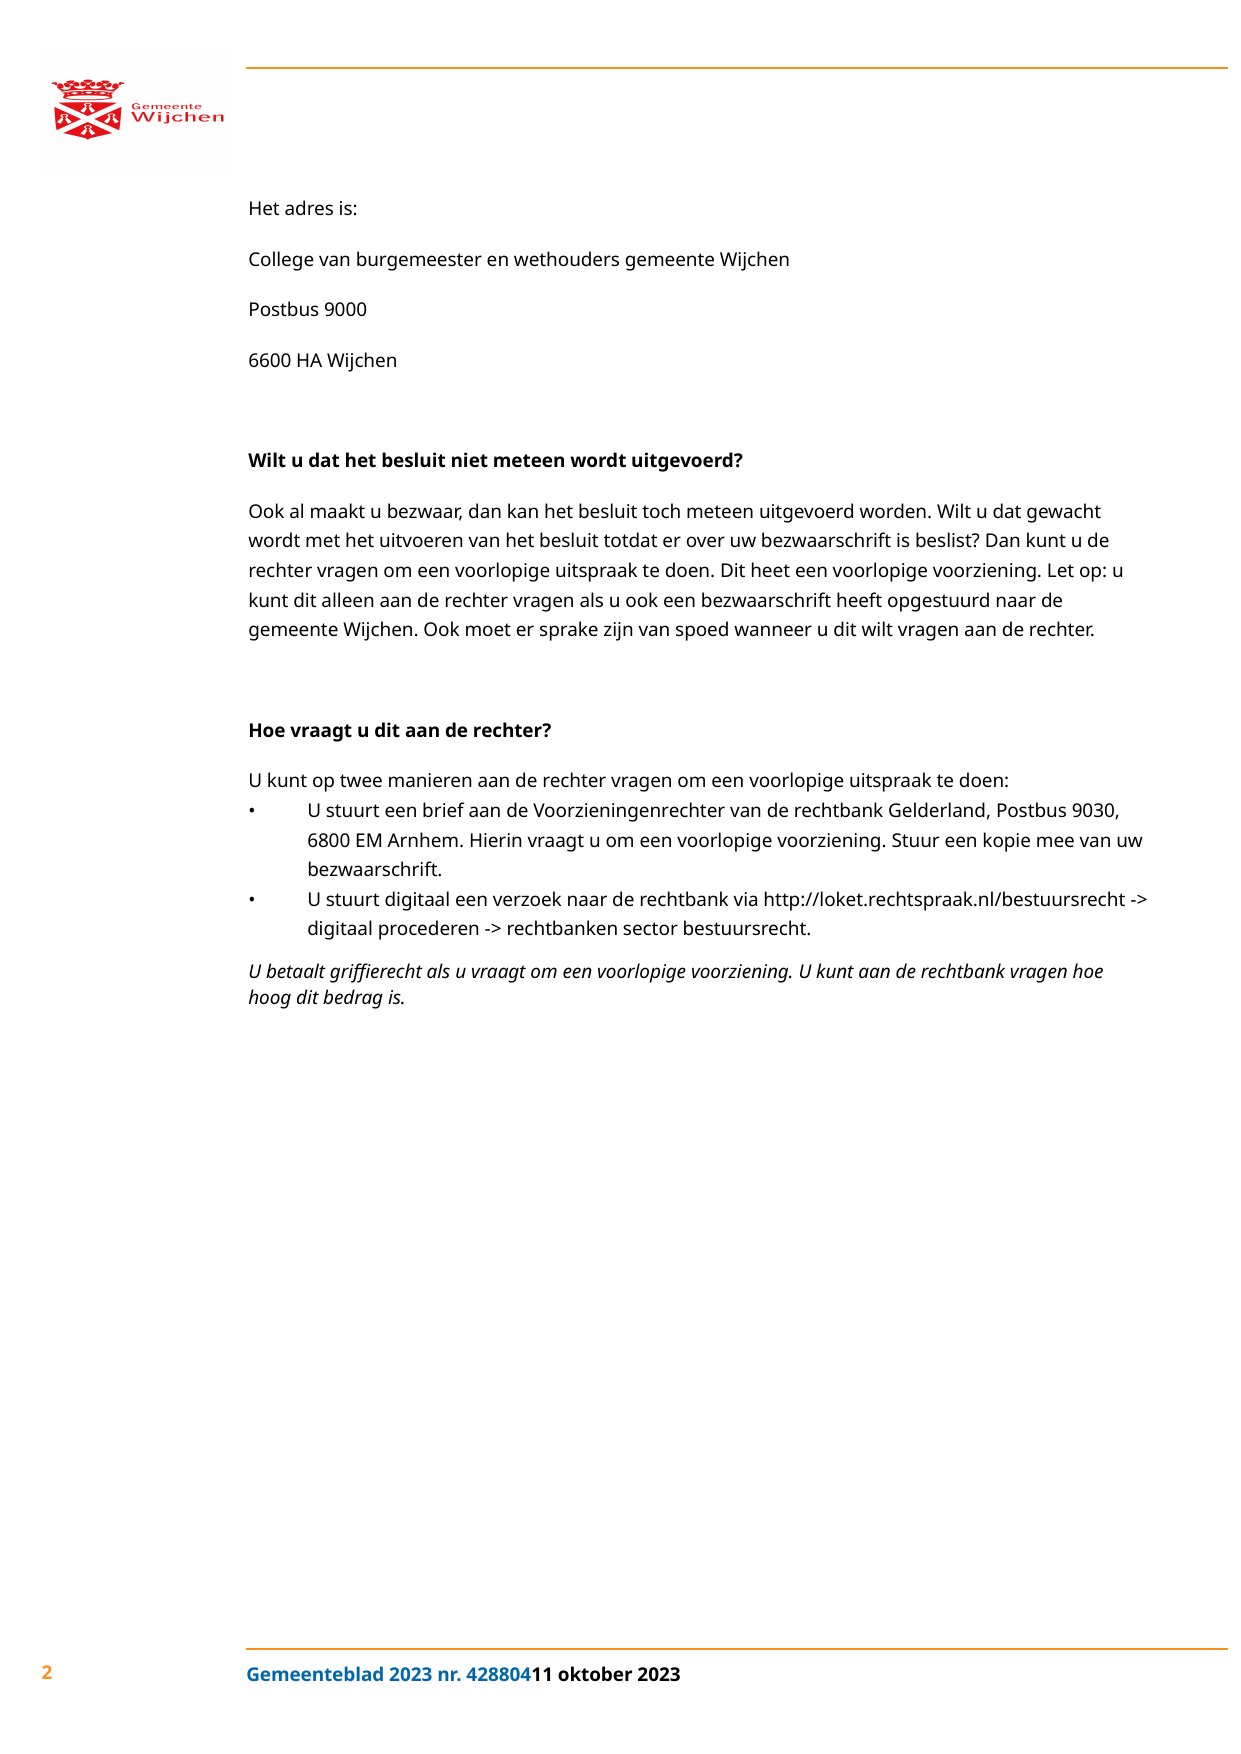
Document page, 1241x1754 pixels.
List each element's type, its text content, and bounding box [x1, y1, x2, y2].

text U betaalt griffierecht als u vraagt om een voorlopige voorziening. U kunt aan de rechtbank vragen hoe hoog dit bedrag is. [248, 959, 1152, 1010]
picture [41, 47, 231, 172]
text U kunt op twee manieren aan de rechter vragen om een voorlopige uitspraak te doen: [248, 768, 1152, 793]
text Wilt u dat het besluit niet meteen wordt uitgevoerd? [248, 448, 1152, 473]
list U stuurt digitaal een verzoek naar de rechtbank via http://loket.rechtspraak.nl/bestuursrecht -> digitaal procederen -> rechtbanken sector bestuursrecht. [248, 886, 1152, 941]
text 6600 HA Wijchen [248, 347, 1152, 373]
text Ook al maakt u bezwaar, dan kan het besluit toch meteen uitgevoerd worden. Wilt u dat gewacht wordt met het uitvoeren van het besluit totdat er over uw bezwaarschrift is beslist? Dan kunt u de rechter vragen om een voorlopige uitspraak te doen. Dit heet een voorlopige voorziening. Let op: u kunt dit alleen aan de rechter vragen als u ook een bezwaarschrift heeft opgestuurd naar de gemeente Wijchen. Ook moet er sprake zijn van spoed wanneer u dit wilt vragen aan de rechter. [248, 498, 1152, 642]
text Hoe vraagt u dit aan de rechter? [248, 717, 1152, 743]
text College van burgemeester en wethouders gemeente Wijchen [248, 246, 1152, 272]
text Het adres is: [248, 196, 1152, 221]
text Postbus 9000 [248, 296, 1152, 322]
list U stuurt een brief aan de Voorzieningenrechter van de rechtbank Gelderland, Postbus 9030, 6800 EM Arnhem. Hierin vraagt u om een voorlopige voorziening. Stuur een kopie mee van uw bezwaarschrift. [248, 797, 1152, 882]
